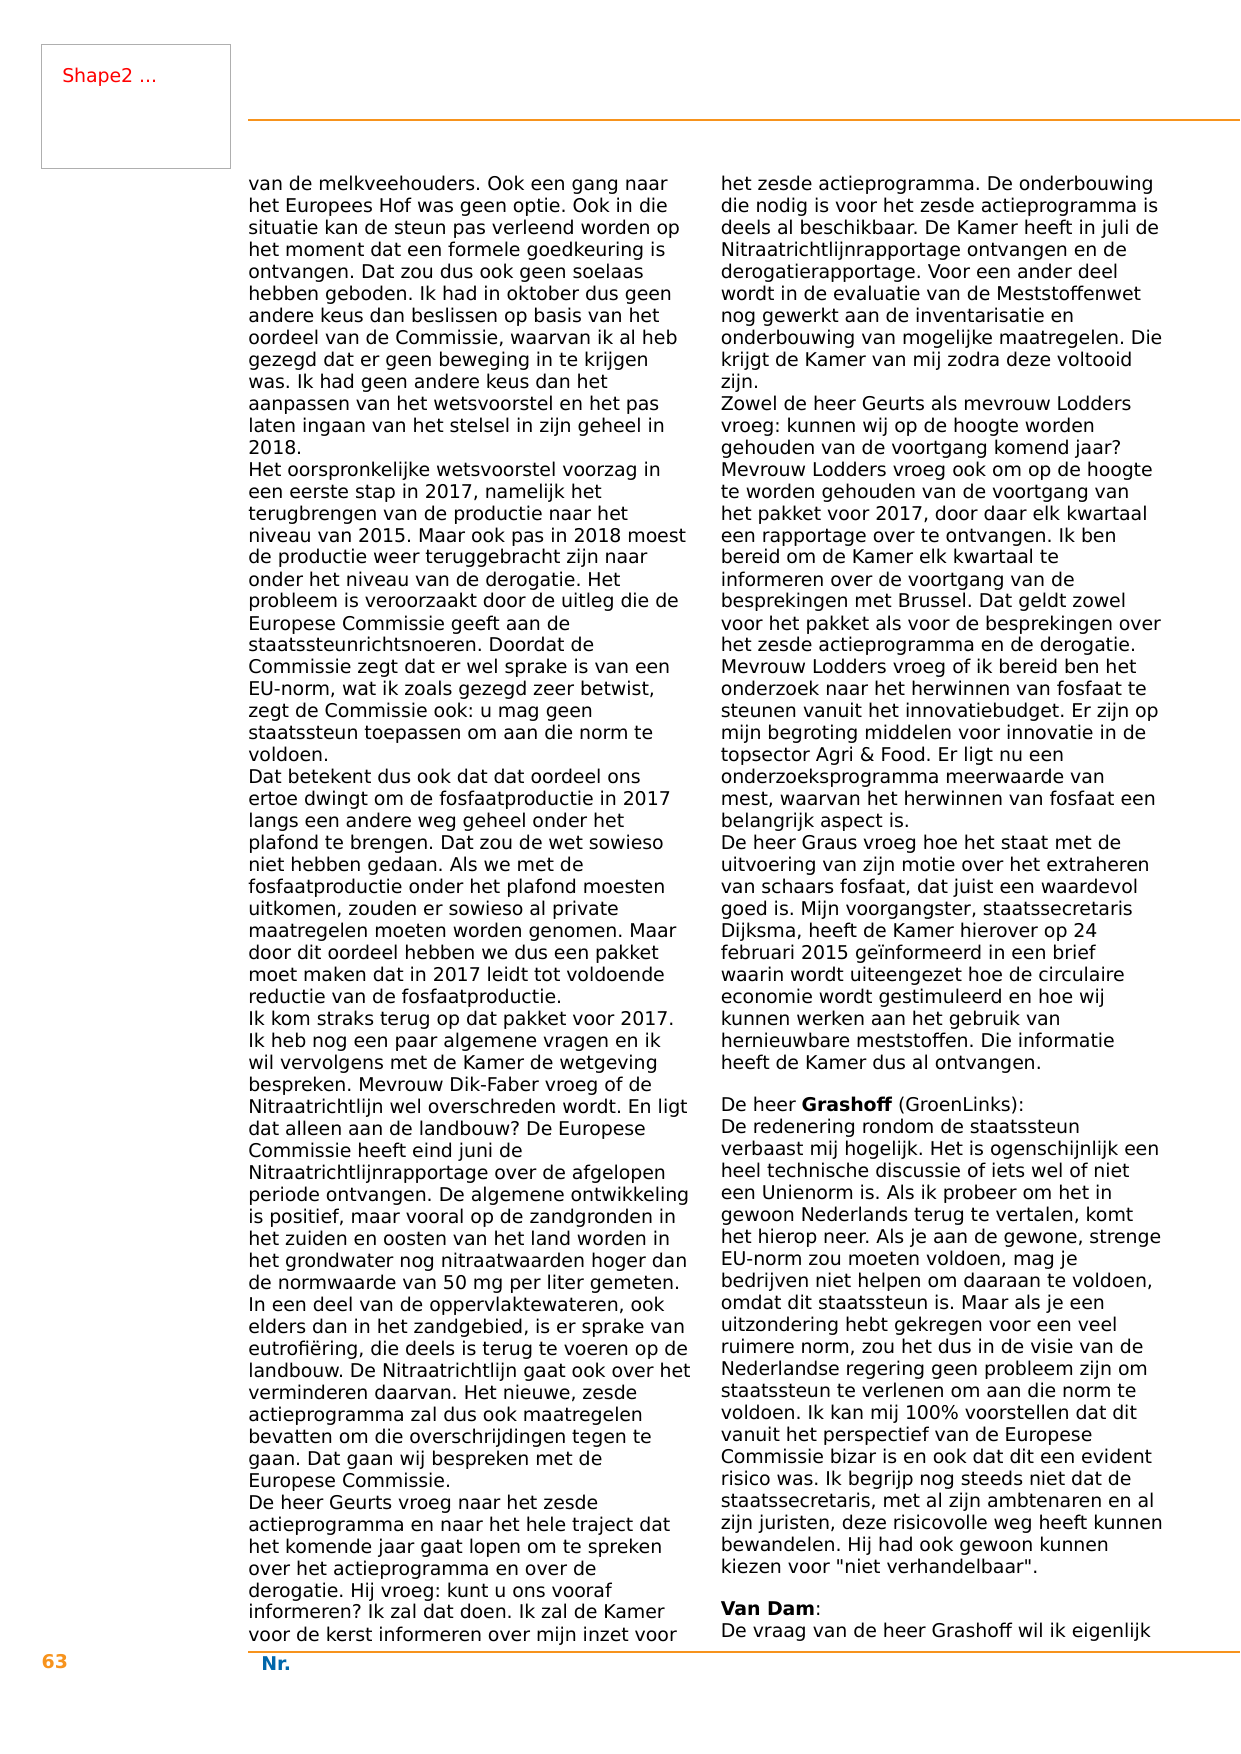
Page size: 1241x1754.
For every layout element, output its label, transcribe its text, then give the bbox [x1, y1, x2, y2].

text Zowel de heer Geurts als mevrouw Lodders vroeg: kunnen wij op de hoogte worden gehouden van de voortgang komend jaar? Mevrouw Lodders vroeg ook om op de hoogte te worden gehouden van de voortgang van het pakket voor 2017, door daar elk kwartaal een rapportage over te ontvangen. Ik ben bereid om de Kamer elk kwartaal te informeren over de voortgang van de besprekingen met Brussel. Dat geldt zowel voor het pakket als voor de besprekingen over het zesde actieprogramma en de derogatie. [721, 393, 1163, 656]
text De heer Geurts vroeg naar het zesde actieprogramma en naar het hele traject dat het komende jaar gaat lopen om te spreken over het actieprogramma en over de derogatie. Hij vroeg: kunt u ons vooraf informeren? Ik zal dat doen. Ik zal de Kamer voor de kerst informeren over mijn inzet voor [248, 1492, 691, 1645]
text De redenering rondom de staatssteun verbaast mij hogelijk. Het is ogenschijnlijk een heel technische discussie of iets wel of niet een Unienorm is. Als ik probeer om het in gewoon Nederlands terug te vertalen, komt het hierop neer. Als je aan de gewone, strenge EU-norm zou moeten voldoen, mag je bedrijven niet helpen om daaraan te voldoen, omdat dit staatssteun is. Maar als je een uitzondering hebt gekregen voor een veel ruimere norm, zou het dus in de visie van de Nederlandse regering geen probleem zijn om staatssteun te verlenen om aan die norm te voldoen. Ik kan mij 100% voorstellen dat dit vanuit het perspectief van de Europese Commissie bizar is en ook dat dit een evident risico was. Ik begrijp nog steeds niet dat de staatssecretaris, met al zijn ambtenaren en al zijn juristen, deze risicovolle weg heeft kunnen bewandelen. Hij had ook gewoon kunnen kiezen voor "niet verhandelbaar". [721, 1116, 1163, 1577]
text Van Dam: [721, 1597, 1163, 1619]
text het zesde actieprogramma. De onderbouwing die nodig is voor het zesde actieprogramma is deels al beschikbaar. De Kamer heeft in juli de Nitraatrichtlijnrapportage ontvangen en de derogatierapportage. Voor een ander deel wordt in de evaluatie van de Meststoffenwet nog gewerkt aan de inventarisatie en onderbouwing van mogelijke maatregelen. Die krijgt de Kamer van mij zodra deze voltooid zijn. [721, 173, 1163, 393]
text De heer Grashoff (GroenLinks): [721, 1094, 1163, 1116]
text van de melkveehouders. Ook een gang naar het Europees Hof was geen optie. Ook in die situatie kan de steun pas verleend worden op het moment dat een formele goedkeuring is ontvangen. Dat zou dus ook geen soelaas hebben geboden. Ik had in oktober dus geen andere keus dan beslissen op basis van het oordeel van de Commissie, waarvan ik al heb gezegd dat er geen beweging in te krijgen was. Ik had geen andere keus dan het aanpassen van het wetsvoorstel en het pas laten ingaan van het stelsel in zijn geheel in 2018. [248, 173, 691, 458]
text Ik kom straks terug op dat pakket voor 2017. Ik heb nog een paar algemene vragen en ik wil vervolgens met de Kamer de wetgeving bespreken. Mevrouw Dik-Faber vroeg of de Nitraatrichtlijn wel overschreden wordt. En ligt dat alleen aan de landbouw? De Europese Commissie heeft eind juni de Nitraatrichtlijnrapportage over de afgelopen periode ontvangen. De algemene ontwikkeling is positief, maar vooral op de zandgronden in het zuiden en oosten van het land worden in het grondwater nog nitraatwaarden hoger dan de normwaarde van 50 mg per liter gemeten. In een deel van de oppervlaktewateren, ook elders dan in het zandgebied, is er sprake van eutrofiëring, die deels is terug te voeren op de landbouw. De Nitraatrichtlijn gaat ook over het verminderen daarvan. Het nieuwe, zesde actieprogramma zal dus ook maatregelen bevatten om die overschrijdingen tegen te gaan. Dat gaan wij bespreken met de Europese Commissie. [248, 1008, 691, 1492]
text De vraag van de heer Grashoff wil ik eigenlijk [721, 1619, 1163, 1641]
text Het oorspronkelijke wetsvoorstel voorzag in een eerste stap in 2017, namelijk het terugbrengen van de productie naar het niveau van 2015. Maar ook pas in 2018 moest de productie weer teruggebracht zijn naar onder het niveau van de derogatie. Het probleem is veroorzaakt door de uitleg die de Europese Commissie geeft aan de staatssteunrichtsnoeren. Doordat de Commissie zegt dat er wel sprake is van een EU-norm, wat ik zoals gezegd zeer betwist, zegt de Commissie ook: u mag geen staatssteun toepassen om aan die norm te voldoen. [248, 458, 691, 766]
text Dat betekent dus ook dat dat oordeel ons ertoe dwingt om de fosfaatproductie in 2017 langs een andere weg geheel onder het plafond te brengen. Dat zou de wet sowieso niet hebben gedaan. Als we met de fosfaatproductie onder het plafond moesten uitkomen, zouden er sowieso al private maatregelen moeten worden genomen. Maar door dit oordeel hebben we dus een pakket moet maken dat in 2017 leidt tot voldoende reductie van de fosfaatproductie. [248, 766, 691, 1008]
text Mevrouw Lodders vroeg of ik bereid ben het onderzoek naar het herwinnen van fosfaat te steunen vanuit het innovatiebudget. Er zijn op mijn begroting middelen voor innovatie in de topsector Agri & Food. Er ligt nu een onderzoeksprogramma meerwaarde van mest, waarvan het herwinnen van fosfaat een belangrijk aspect is. [721, 656, 1163, 832]
text De heer Graus vroeg hoe het staat met de uitvoering van zijn motie over het extraheren van schaars fosfaat, dat juist een waardevol goed is. Mijn voorgangster, staatssecretaris Dijksma, heeft de Kamer hierover op 24 februari 2015 geïnformeerd in een brief waarin wordt uiteengezet hoe de circulaire economie wordt gestimuleerd en hoe wij kunnen werken aan het gebruik van hernieuwbare meststoffen. Die informatie heeft de Kamer dus al ontvangen. [721, 832, 1163, 1074]
